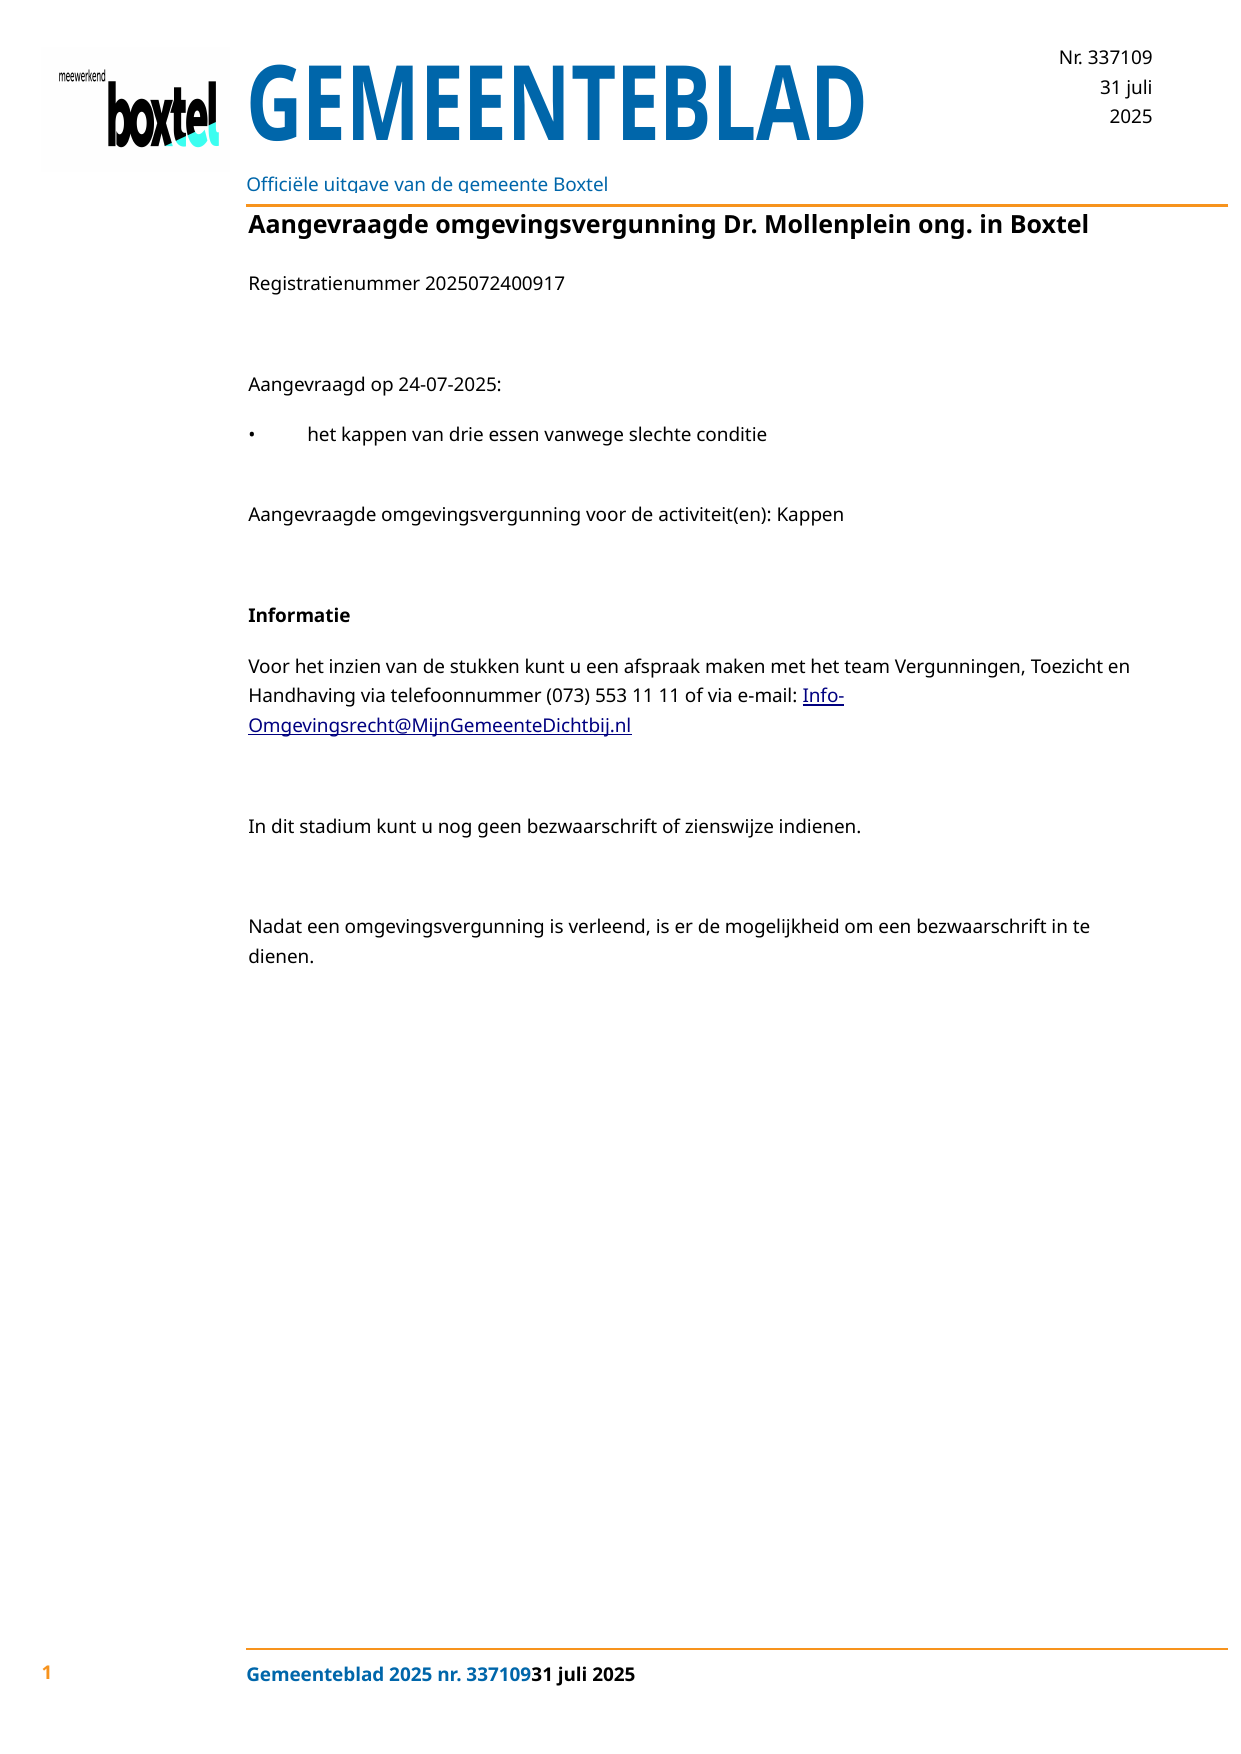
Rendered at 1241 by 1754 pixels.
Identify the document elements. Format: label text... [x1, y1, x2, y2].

text Aangevraagd op 24-07-2025: [248, 371, 1152, 397]
text Aangevraagde omgevingsvergunning Dr. Mollenplein ong. in Boxtel [248, 207, 1152, 241]
text Nadat een omgevingsvergunning is verleend, is er de mogelijkheid om een bezwaarschrift in te dienen. [248, 914, 1152, 969]
text Registratienummer 2025072400917 [248, 270, 1152, 296]
picture [41, 47, 231, 172]
text In dit stadium kunt u nog geen bezwaarschrift of zienswijze indienen. [248, 813, 1152, 838]
text Informatie [248, 602, 1152, 628]
list het kappen van drie essen vanwege slechte conditie [248, 422, 1152, 447]
text Voor het inzien van de stukken kunt u een afspraak maken met het team Vergunningen, Toezicht en Handhaving via telefoonnummer (073) 553 11 11 of via e-mail: Info-Omgevingsrecht@MijnGemeenteDichtbij.nl [248, 653, 1152, 738]
text Aangevraagde omgevingsvergunning voor de activiteit(en): Kappen [248, 502, 1152, 527]
